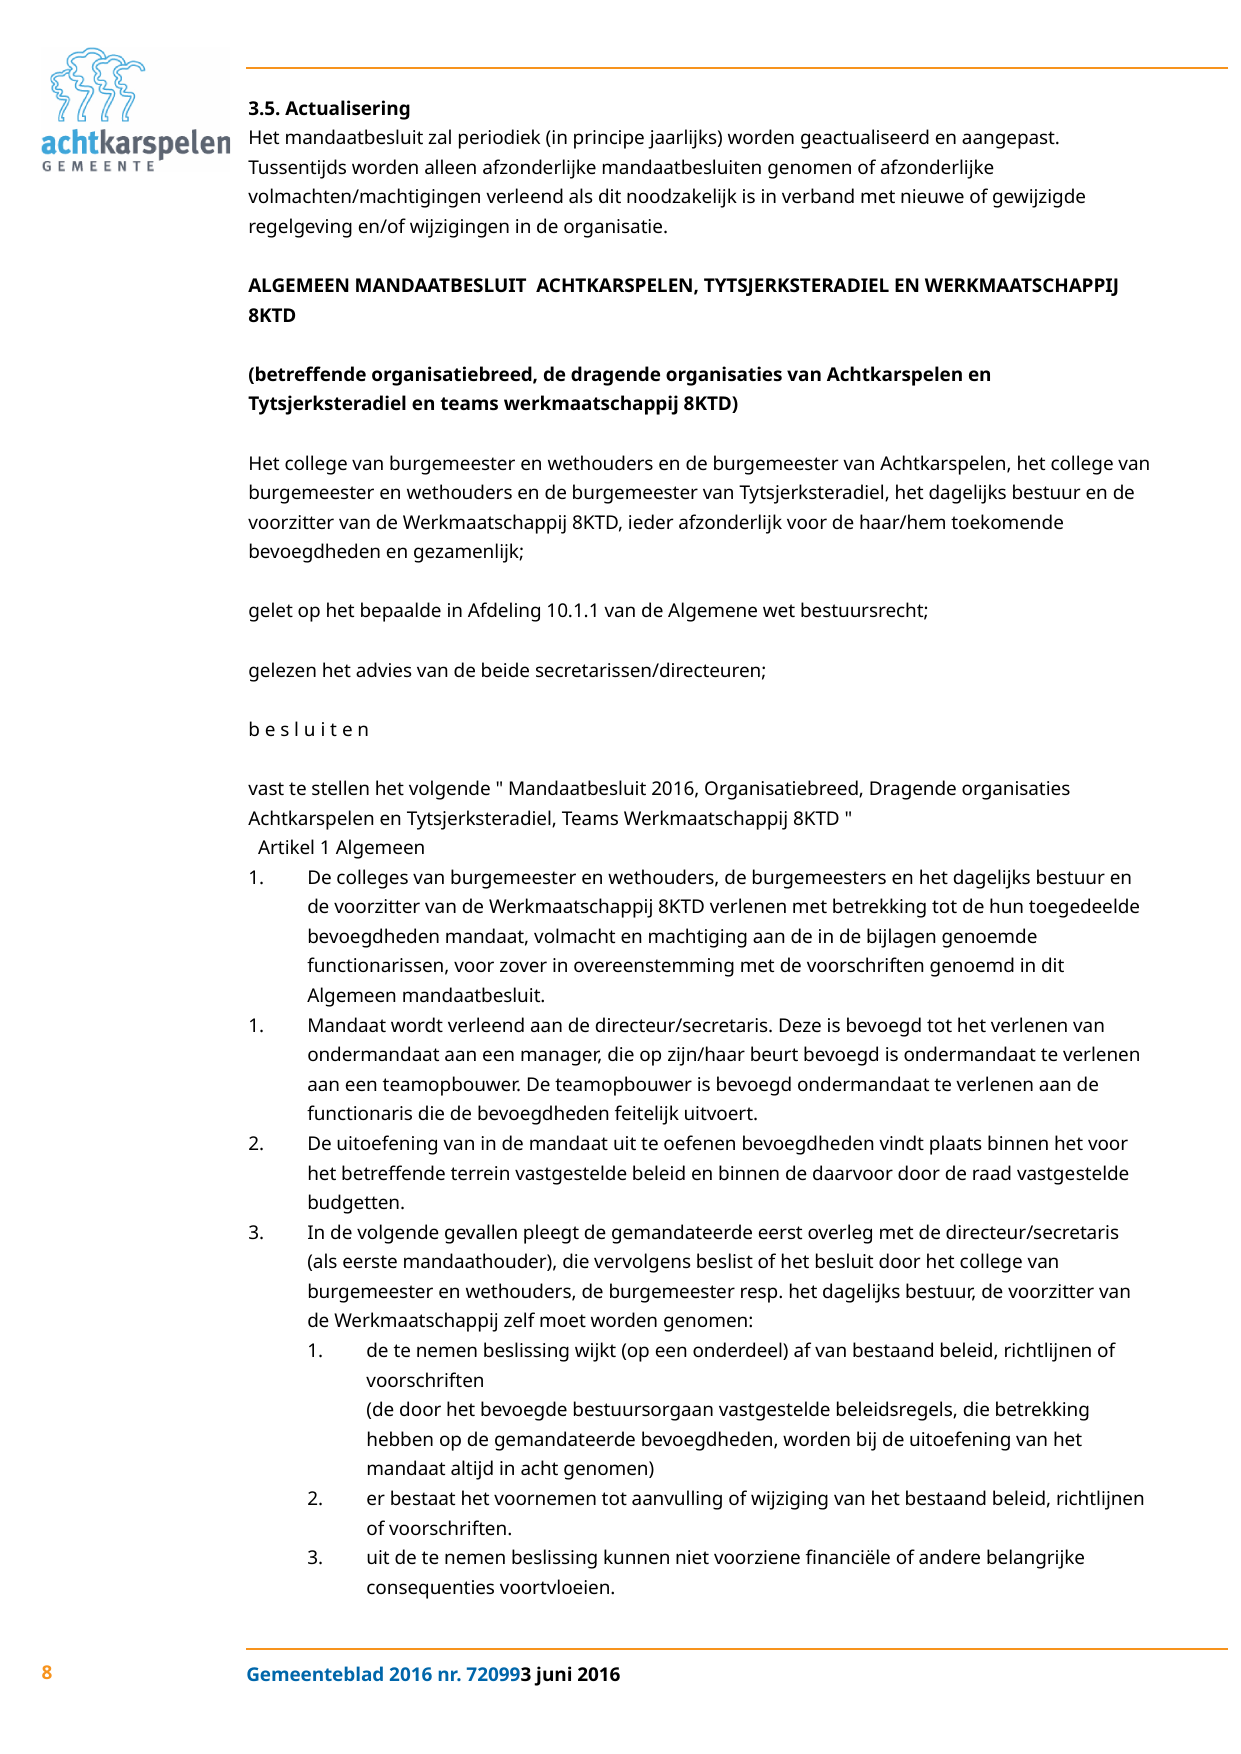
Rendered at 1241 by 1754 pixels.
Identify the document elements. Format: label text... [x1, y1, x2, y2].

text gelezen het advies van de beide secretarissen/directeuren; [248, 657, 1152, 683]
list Mandaat wordt verleend aan de directeur/secretaris. Deze is bevoegd tot het verlenen van ondermandaat aan een manager, die op zijn/haar beurt bevoegd is ondermandaat te verlenen aan een teamopbouwer. De teamopbouwer is bevoegd ondermandaat te verlenen aan de functionaris die de bevoegdheden feitelijk uitvoert. [248, 1012, 1152, 1126]
text Het mandaatbesluit zal periodiek (in principe jaarlijks) worden geactualiseerd en aangepast. [248, 124, 1152, 150]
picture [41, 47, 231, 172]
list De colleges van burgemeester en wethouders, de burgemeesters en het dagelijks bestuur en de voorzitter van de Werkmaatschappij 8KTD verlenen met betrekking tot de hun toegedeelde bevoegdheden mandaat, volmacht en machtiging aan de in de bijlagen genoemde functionarissen, voor zover in overeenstemming met de voorschriften genoemd in dit Algemeen mandaatbesluit. [248, 864, 1152, 1008]
list In de volgende gevallen pleegt de gemandateerde eerst overleg met de directeur/secretaris (als eerste mandaathouder), die vervolgens beslist of het besluit door het college van burgemeester en wethouders, de burgemeester resp. het dagelijks bestuur, de voorzitter van de Werkmaatschappij zelf moet worden genomen: [248, 1219, 1152, 1333]
text Tussentijds worden alleen afzonderlijke mandaatbesluiten genomen of afzonderlijke volmachten/machtigingen verleend als dit noodzakelijk is in verband met nieuwe of gewijzigde regelgeving en/of wijzigingen in de organisatie. [248, 154, 1152, 239]
text 3.5. Actualisering [248, 95, 1152, 121]
list er bestaat het voornemen tot aanvulling of wijziging van het bestaand beleid, richtlijnen of voorschriften. [307, 1485, 1152, 1541]
list de te nemen beslissing wijkt (op een onderdeel) af van bestaand beleid, richtlijnen of voorschriften [307, 1337, 1152, 1393]
text b e s l u i t e n [248, 716, 1152, 742]
text vast te stellen het volgende " Mandaatbesluit 2016, Organisatiebreed, Dragende organisaties Achtkarspelen en Tytsjerksteradiel, Teams Werkmaatschappij 8KTD " [248, 775, 1152, 831]
text gelet op het bepaalde in Afdeling 10.1.1 van de Algemene wet bestuursrecht; [248, 598, 1152, 623]
list De uitoefening van in de mandaat uit te oefenen bevoegdhe­den vindt plaats binnen het voor het betreffende terrein vastgestelde beleid en binnen de daarvoor door de raad vastge­stelde budgetten. [248, 1130, 1152, 1215]
list (de door het bevoegde bestuursorgaan vastgestelde beleidsregels, die betrekking hebben op de gemandateerde bevoegdheden, worden bij de uitoefening van het mandaat altijd in acht genomen) [307, 1396, 1152, 1481]
text Het college van burgemeester en wethouders en de burgemeester van Achtkarspelen, het college van burgemeester en wethouders en de burgemeester van Tytsjerksteradiel, het dagelijks bestuur en de voorzitter van de Werkmaatschappij 8KTD, ieder afzonderlijk voor de haar/hem toekomende bevoegdheden en gezamenlijk; [248, 450, 1152, 564]
text Artikel 1 Algemeen [248, 834, 1152, 860]
text (betreffende organisatiebreed, de dragende organisaties van Achtkarspelen en Tytsjerksteradiel en teams werkmaatschappij 8KTD) [248, 361, 1152, 416]
text ALGEMEEN MANDAATBESLUIT ACHTKARSPELEN, TYTSJERKSTERADIEL EN WERKMAATSCHAPPIJ 8KTD [248, 272, 1152, 328]
list uit de te nemen beslissing kunnen niet voorziene financiële of andere belangrijke consequenties voortvloeien. [307, 1544, 1152, 1600]
